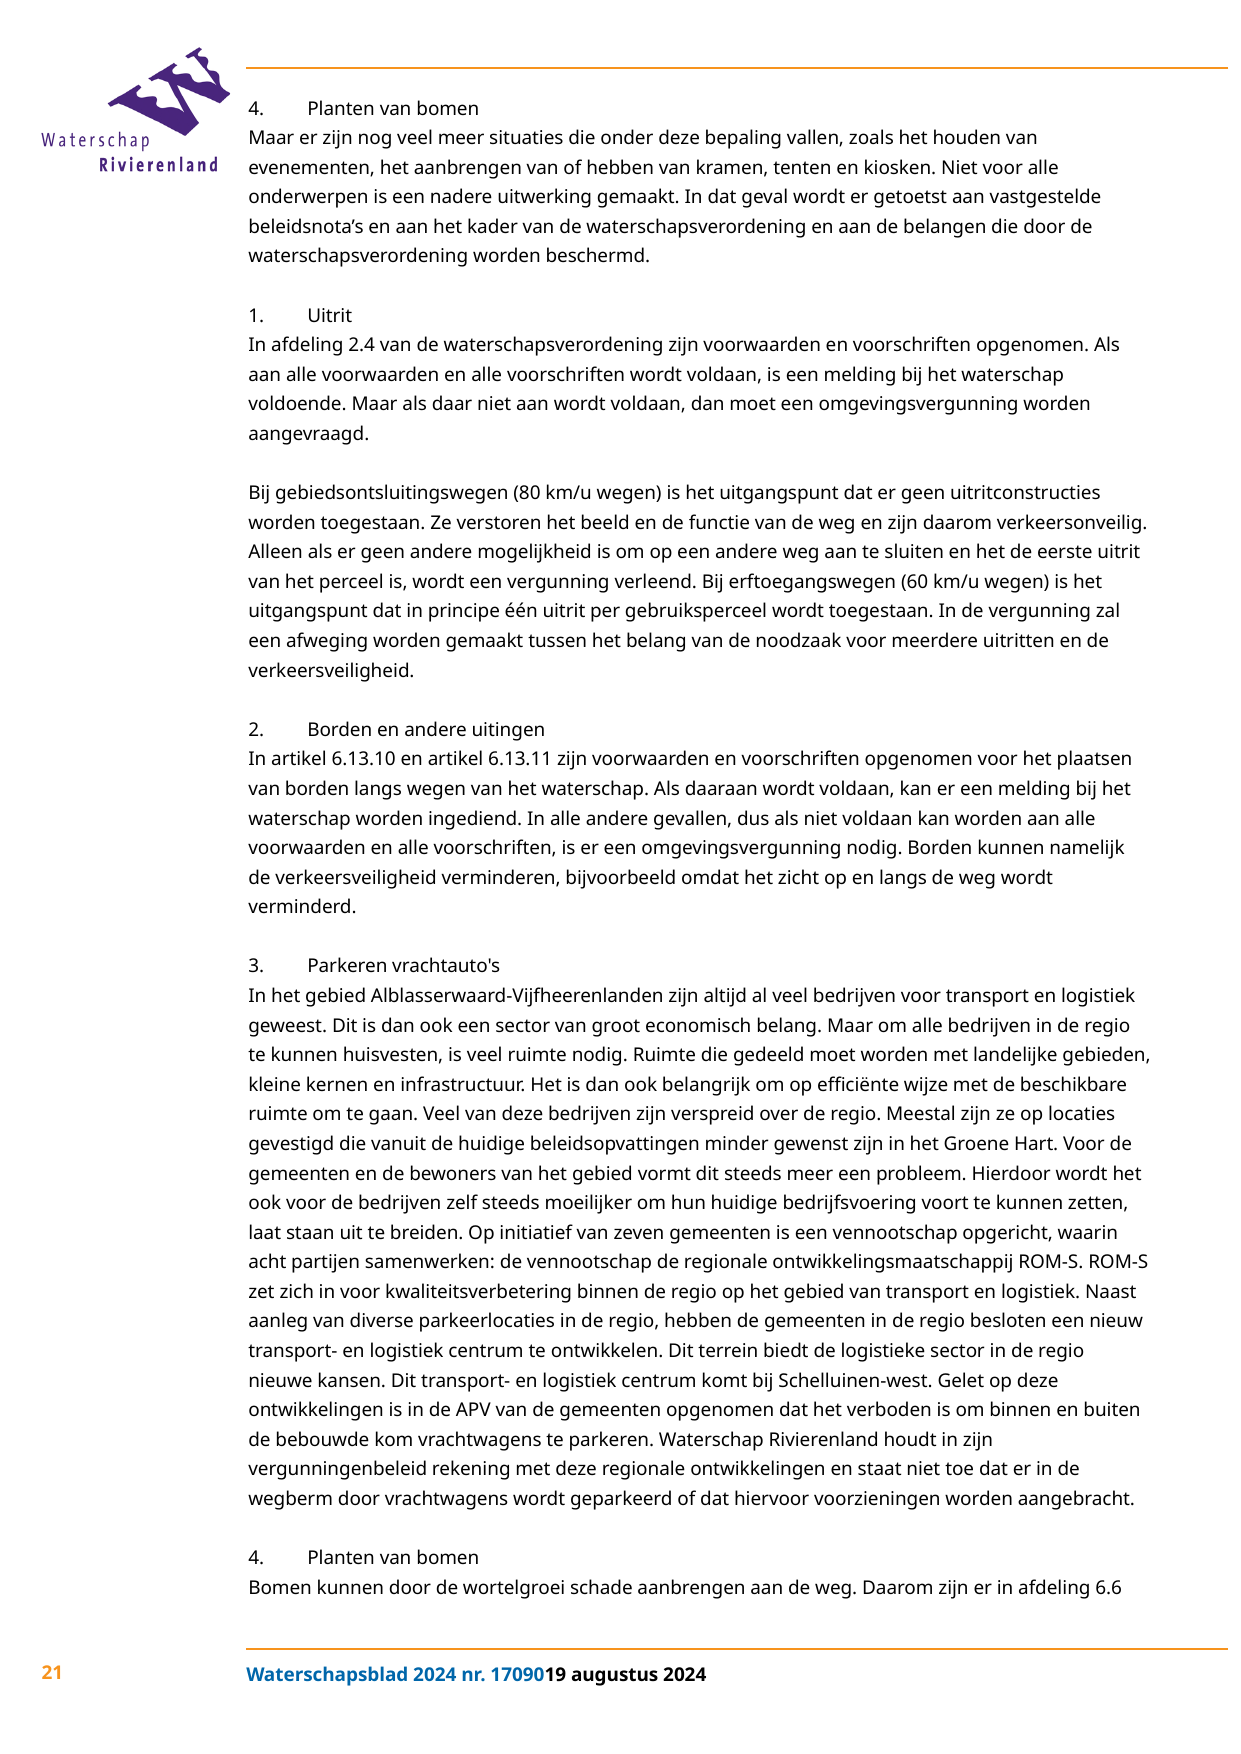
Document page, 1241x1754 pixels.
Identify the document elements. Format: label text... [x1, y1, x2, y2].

list Borden en andere uitingen [248, 716, 1152, 742]
text In artikel 6.13.10 en artikel 6.13.11 zijn voorwaarden en voorschriften opgenomen voor het plaatsen van borden langs wegen van het waterschap. Als daaraan wordt voldaan, kan er een melding bij het waterschap worden ingediend. In alle andere gevallen, dus als niet voldaan kan worden aan alle voorwaarden en alle voorschriften, is er een omgevingsvergunning nodig. Borden kunnen namelijk de verkeersveiligheid verminderen, bijvoorbeeld omdat het zicht op en langs de weg wordt verminderd. [248, 746, 1152, 919]
text Bij gebiedsontsluitingswegen (80 km/u wegen) is het uitgangspunt dat er geen uitritconstructies worden toegestaan. Ze verstoren het beeld en de functie van de weg en zijn daarom verkeersonveilig. Alleen als er geen andere mogelijkheid is om op een andere weg aan te sluiten en het de eerste uitrit van het perceel is, wordt een vergunning verleend. Bij erftoegangswegen (60 km/u wegen) is het uitgangspunt dat in principe één uitrit per gebruiksperceel wordt toegestaan. In de vergunning zal een afweging worden gemaakt tussen het belang van de noodzaak voor meerdere uitritten en de verkeersveiligheid. [248, 479, 1152, 683]
list Planten van bomen [248, 95, 1152, 121]
list Uitrit [248, 302, 1152, 328]
text Maar er zijn nog veel meer situaties die onder deze bepaling vallen, zoals het houden van evenementen, het aanbrengen van of hebben van kramen, tenten en kiosken. Niet voor alle onderwerpen is een nadere uitwerking gemaakt. In dat geval wordt er getoetst aan vastgestelde beleidsnota’s en aan het kader van de waterschapsverordening en aan de belangen die door de waterschapsverordening worden beschermd. [248, 124, 1152, 268]
text In afdeling 2.4 van de waterschapsverordening zijn voorwaarden en voorschriften opgenomen. Als aan alle voorwaarden en alle voorschriften wordt voldaan, is een melding bij het waterschap voldoende. Maar als daar niet aan wordt voldaan, dan moet een omgevingsvergunning worden aangevraagd. [248, 331, 1152, 446]
text In het gebied Alblasserwaard-Vijfheerenlanden zijn altijd al veel bedrijven voor transport en logistiek geweest. Dit is dan ook een sector van groot economisch belang. Maar om alle bedrijven in de regio te kunnen huisvesten, is veel ruimte nodig. Ruimte die gedeeld moet worden met landelijke gebieden, kleine kernen en infrastructuur. Het is dan ook belangrijk om op efficiënte wijze met de beschikbare ruimte om te gaan. Veel van deze bedrijven zijn verspreid over de regio. Meestal zijn ze op locaties gevestigd die vanuit de huidige beleidsopvattingen minder gewenst zijn in het Groene Hart. Voor de gemeenten en de bewoners van het gebied vormt dit steeds meer een probleem. Hierdoor wordt het ook voor de bedrijven zelf steeds moeilijker om hun huidige bedrijfsvoering voort te kunnen zetten, laat staan uit te breiden. Op initiatief van zeven gemeenten is een vennootschap opgericht, waarin acht partijen samenwerken: de vennootschap de regionale ontwikkelingsmaatschappij ROM-S. ROM-S zet zich in voor kwaliteitsverbetering binnen de regio op het gebied van transport en logistiek. Naast aanleg van diverse parkeerlocaties in de regio, hebben de gemeenten in de regio besloten een nieuw transport- en logistiek centrum te ontwikkelen. Dit terrein biedt de logistieke sector in de regio nieuwe kansen. Dit transport- en logistiek centrum komt bij Schelluinen-west. Gelet op deze ontwikkelingen is in de APV van de gemeenten opgenomen dat het verboden is om binnen en buiten de bebouwde kom vrachtwagens te parkeren. Waterschap Rivierenland houdt in zijn vergunningenbeleid rekening met deze regionale ontwikkelingen en staat niet toe dat er in de wegberm door vrachtwagens wordt geparkeerd of dat hiervoor voorzieningen worden aangebracht. [248, 982, 1152, 1511]
list Planten van bomen [248, 1544, 1152, 1570]
picture [41, 47, 231, 172]
text Bomen kunnen door de wortelgroei schade aanbrengen aan de weg. Daarom zijn er in afdeling 6.6 [248, 1574, 1152, 1600]
list Parkeren vrachtauto's [248, 953, 1152, 978]
